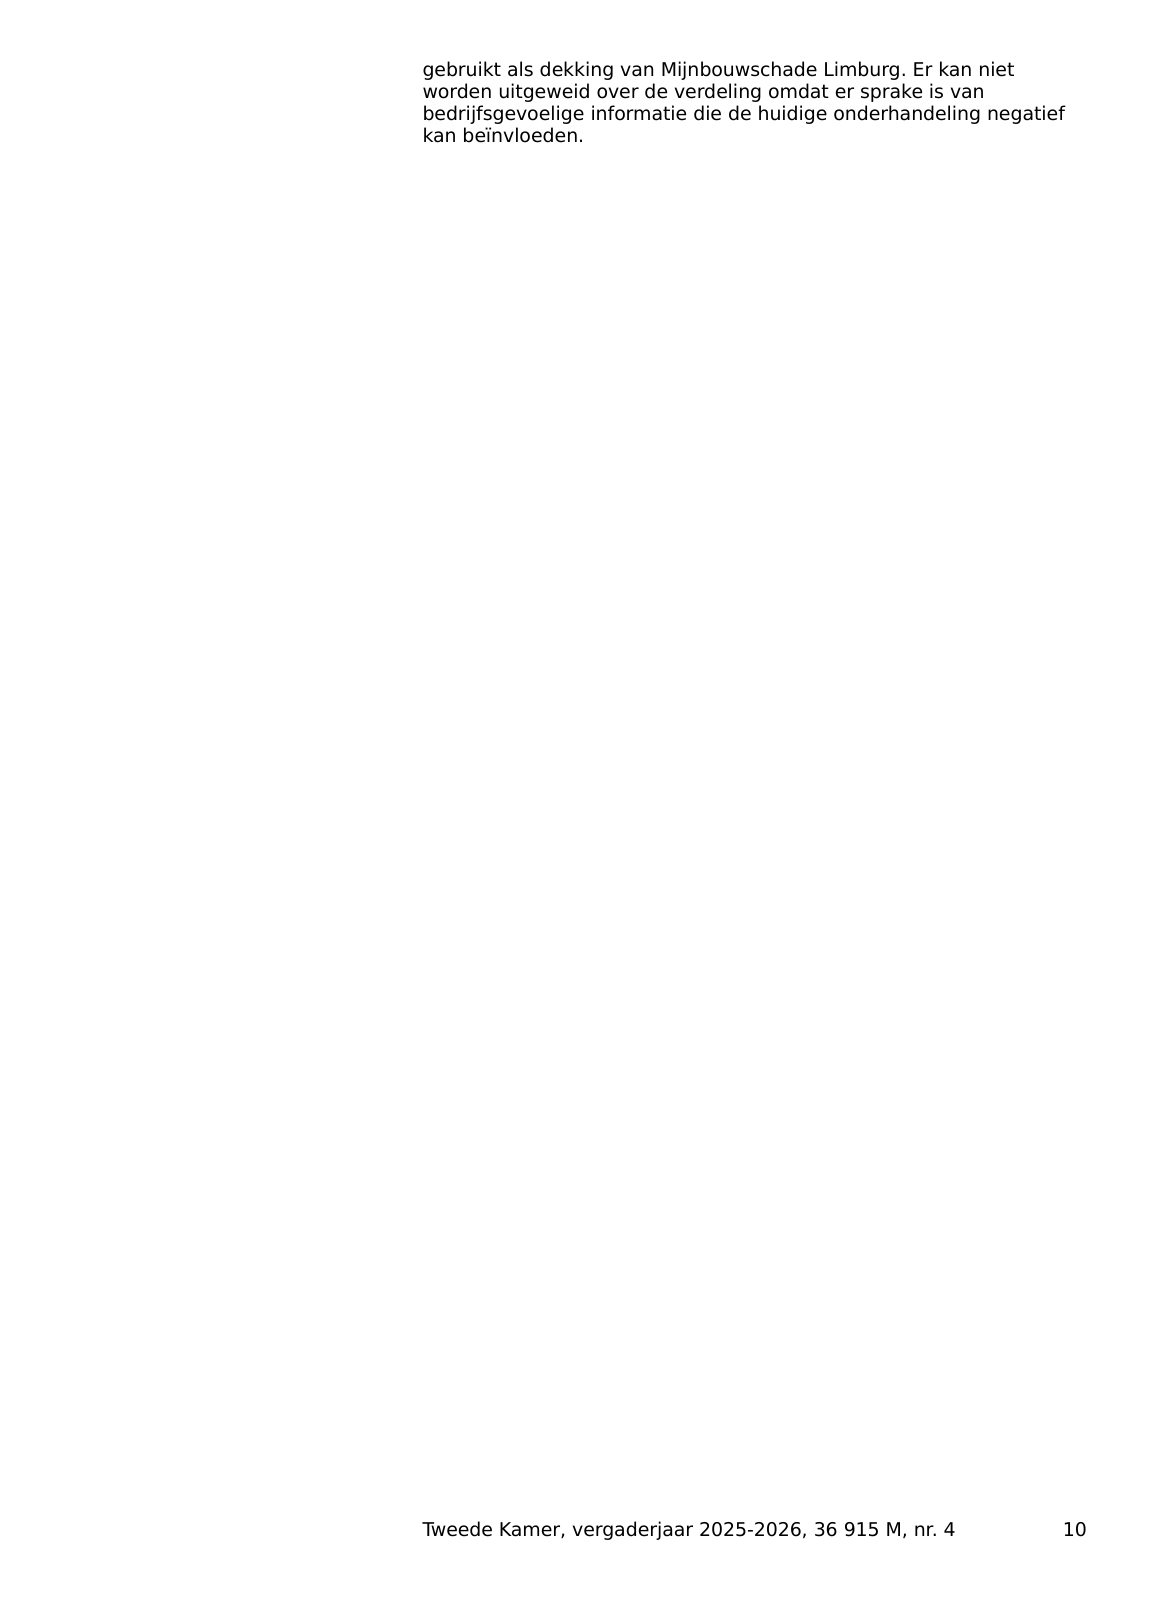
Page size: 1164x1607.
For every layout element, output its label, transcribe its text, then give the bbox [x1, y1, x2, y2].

text gebruikt als dekking van Mijnbouwschade Limburg. Er kan niet worden uitgeweid over de verdeling omdat er sprake is van bedrijfsgevoelige informatie die de huidige onderhandeling negatief kan beïnvloeden. [422, 59, 1087, 147]
